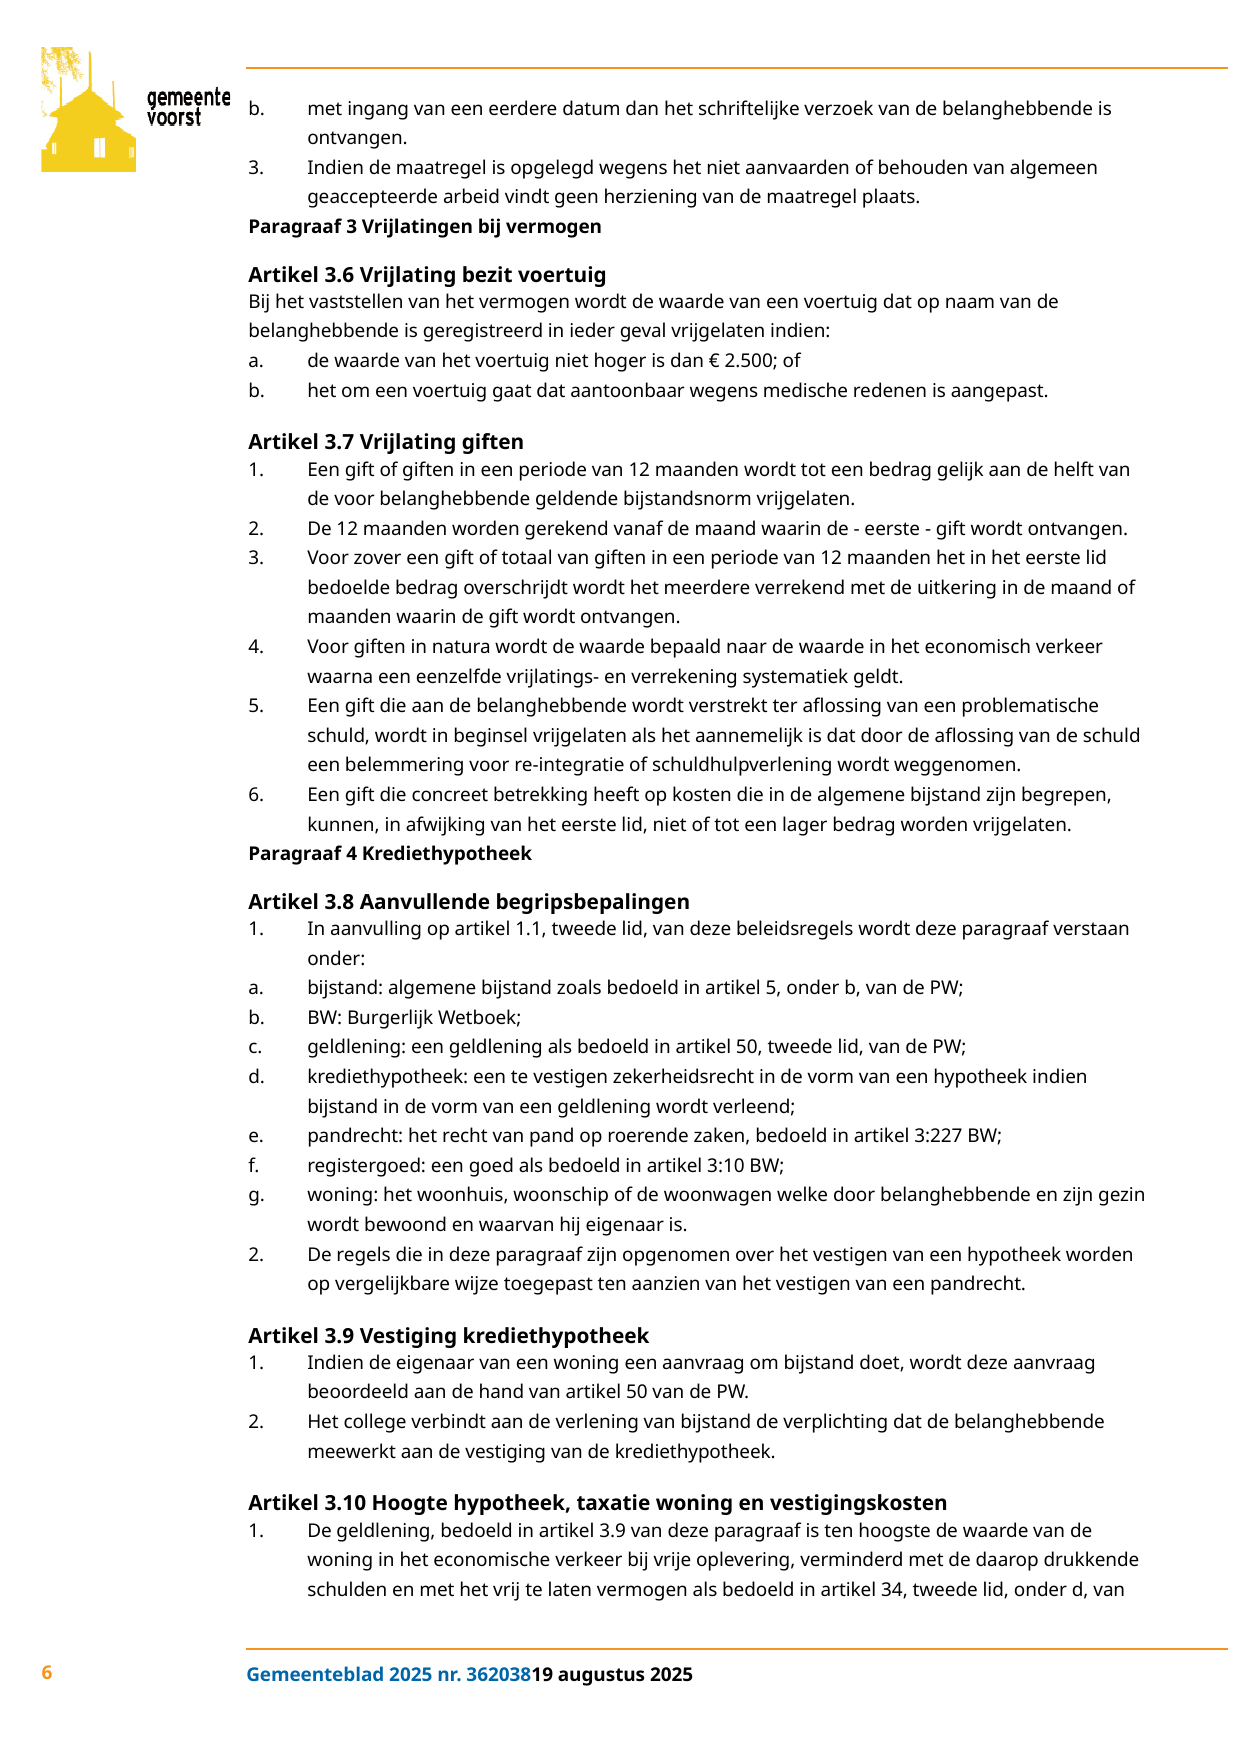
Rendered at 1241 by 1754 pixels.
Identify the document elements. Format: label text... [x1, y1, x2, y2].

picture [41, 47, 231, 172]
list woning: het woonhuis, woonschip of de woonwagen welke door belanghebbende en zijn gezin wordt bewoond en waarvan hij eigenaar is. [248, 1182, 1152, 1237]
list Voor zover een gift of totaal van giften in een periode van 12 maanden het in het eerste lid bedoelde bedrag overschrijdt wordt het meerdere verrekend met de uitkering in de maand of maanden waarin de gift wordt ontvangen. [248, 544, 1152, 629]
text Artikel 3.6 Vrijlating bezit voertuig [248, 260, 1152, 288]
text Paragraaf 3 Vrijlatingen bij vermogen [248, 213, 1152, 239]
list Een gift die aan de belanghebbende wordt verstrekt ter aflossing van een problematische schuld, wordt in beginsel vrijgelaten als het aannemelijk is dat door de aflossing van de schuld een belemmering voor re-integratie of schuldhulpverlening wordt weggenomen. [248, 692, 1152, 777]
list In aanvulling op artikel 1.1, tweede lid, van deze beleidsregels wordt deze paragraaf verstaan onder: [248, 915, 1152, 971]
list geldlening: een geldlening als bedoeld in artikel 50, tweede lid, van de PW; [248, 1034, 1152, 1059]
text Artikel 3.10 Hoogte hypotheek, taxatie woning en vestigingskosten [248, 1488, 1152, 1517]
list Een gift die concreet betrekking heeft op kosten die in de algemene bijstand zijn begrepen, kunnen, in afwijking van het eerste lid, niet of tot een lager bedrag worden vrijgelaten. [248, 781, 1152, 836]
list De regels die in deze paragraaf zijn opgenomen over het vestigen van een hypotheek worden op vergelijkbare wijze toegepast ten aanzien van het vestigen van een pandrecht. [248, 1241, 1152, 1296]
text Bij het vaststellen van het vermogen wordt de waarde van een voertuig dat op naam van de belanghebbende is geregistreerd in ieder geval vrijgelaten indien: [248, 288, 1152, 343]
list De geldlening, bedoeld in artikel 3.9 van deze paragraaf is ten hoogste de waarde van de woning in het economische verkeer bij vrije oplevering, verminderd met de daarop drukkende schulden en met het vrij te laten vermogen als bedoeld in artikel 34, tweede lid, onder d, van [248, 1517, 1152, 1602]
list het om een voertuig gaat dat aantoonbaar wegens medische redenen is aangepast. [248, 377, 1152, 403]
list pandrecht: het recht van pand op roerende zaken, bedoeld in artikel 3:227 BW; [248, 1122, 1152, 1148]
list bijstand: algemene bijstand zoals bedoeld in artikel 5, onder b, van de PW; [248, 974, 1152, 1000]
list Een gift of giften in een periode van 12 maanden wordt tot een bedrag gelijk aan de helft van de voor belanghebbende geldende bijstandsnorm vrijgelaten. [248, 456, 1152, 511]
list Indien de eigenaar van een woning een aanvraag om bijstand doet, wordt deze aanvraag beoordeeld aan de hand van artikel 50 van de PW. [248, 1349, 1152, 1404]
list Voor giften in natura wordt de waarde bepaald naar de waarde in het economisch verkeer waarna een eenzelfde vrijlatings- en verrekening systematiek geldt. [248, 633, 1152, 688]
list BW: Burgerlijk Wetboek; [248, 1004, 1152, 1030]
list De 12 maanden worden gerekend vanaf de maand waarin de - eerste - gift wordt ontvangen. [248, 515, 1152, 541]
text Artikel 3.7 Vrijlating giften [248, 427, 1152, 456]
text Paragraaf 4 Krediethypotheek [248, 840, 1152, 866]
list Indien de maatregel is opgelegd wegens het niet aanvaarden of behouden van algemeen geaccepteerde arbeid vindt geen herziening van de maatregel plaats. [248, 154, 1152, 209]
text Artikel 3.9 Vestiging krediethypotheek [248, 1321, 1152, 1349]
list registergoed: een goed als bedoeld in artikel 3:10 BW; [248, 1152, 1152, 1178]
list krediethypotheek: een te vestigen zekerheidsrecht in de vorm van een hypotheek indien bijstand in de vorm van een geldlening wordt verleend; [248, 1063, 1152, 1118]
list de waarde van het voertuig niet hoger is dan € 2.500; of [248, 347, 1152, 373]
text Artikel 3.8 Aanvullende begripsbepalingen [248, 887, 1152, 915]
list Het college verbindt aan de verlening van bijstand de verplichting dat de belanghebbende meewerkt aan de vestiging van de krediethypotheek. [248, 1408, 1152, 1464]
list met ingang van een eerdere datum dan het schriftelijke verzoek van de belanghebbende is ontvangen. [248, 95, 1152, 150]
